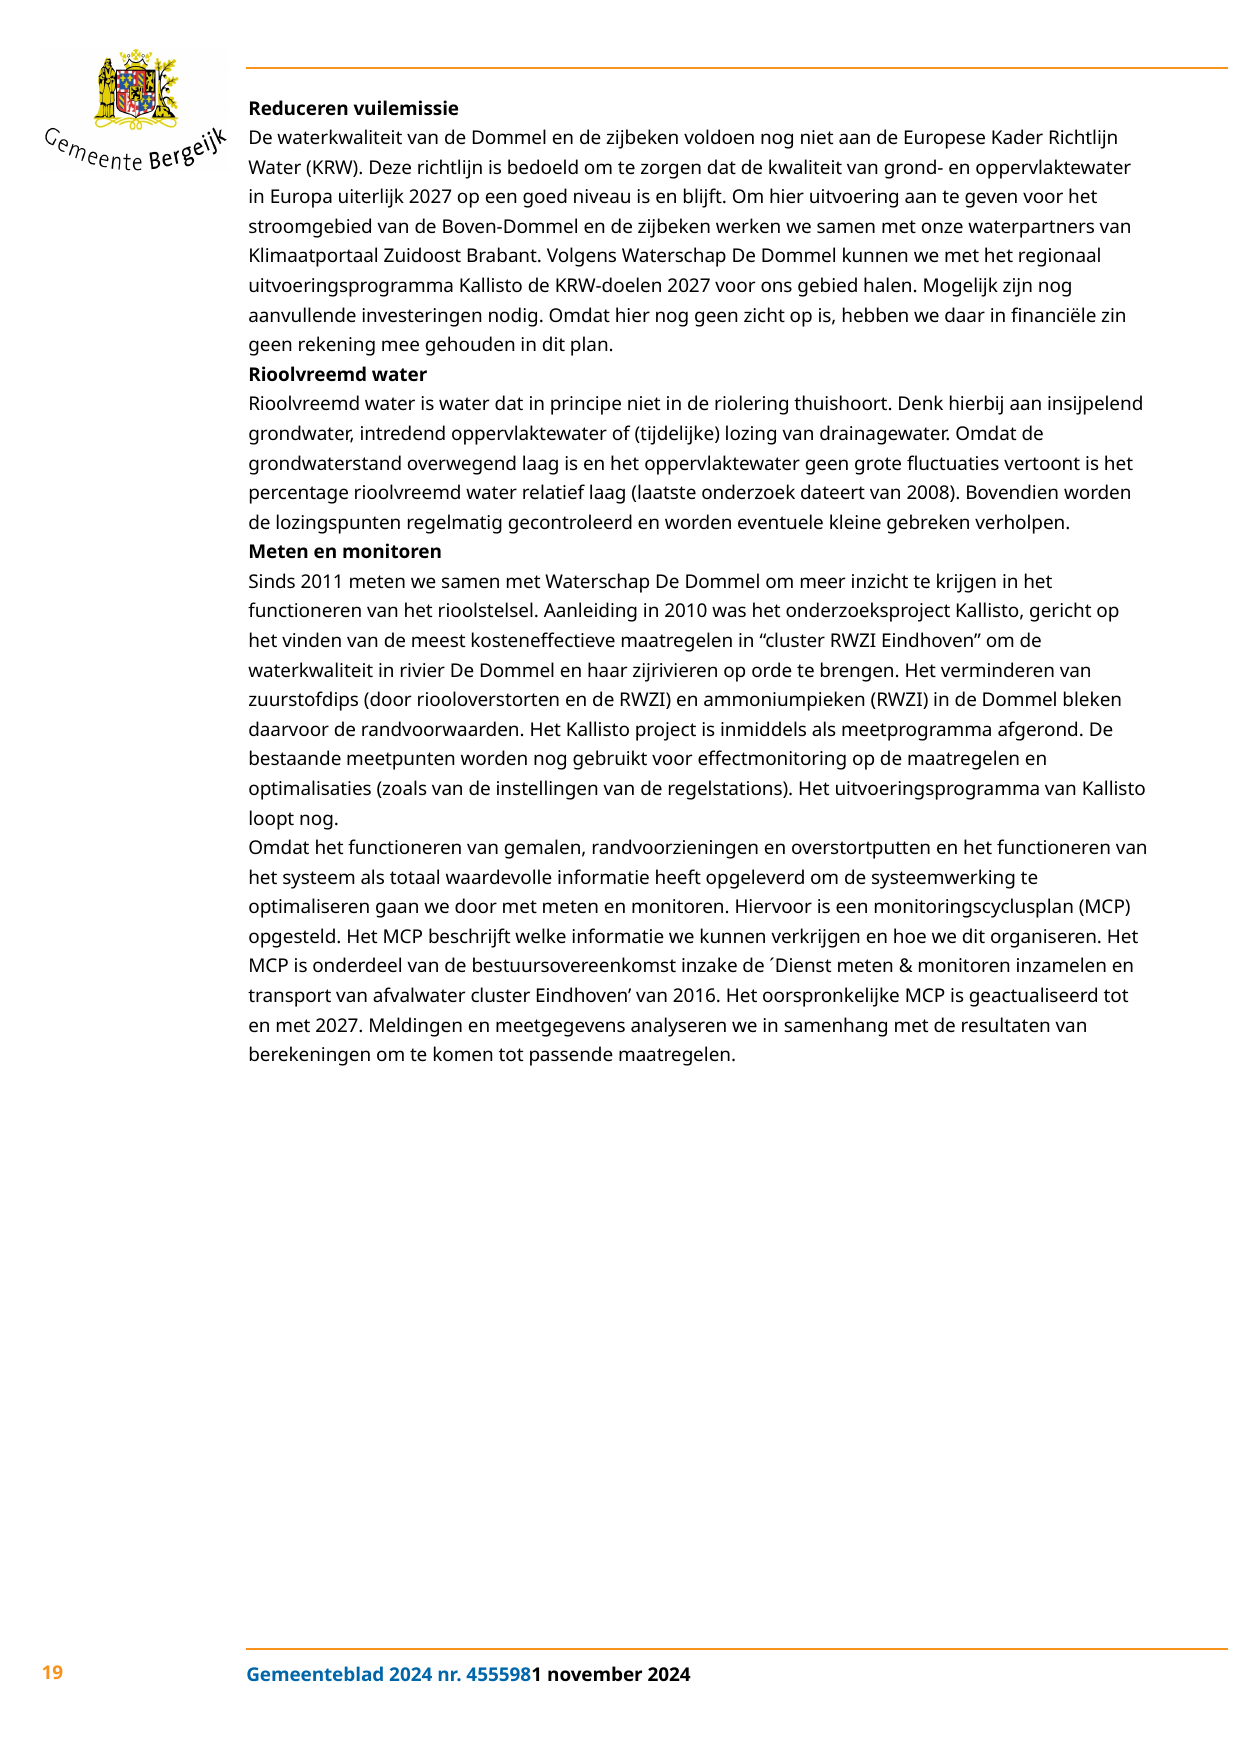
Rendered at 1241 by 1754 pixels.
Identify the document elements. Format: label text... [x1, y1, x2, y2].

text Omdat het functioneren van gemalen, randvoorzieningen en overstortputten en het functioneren van het systeem als totaal waardevolle informatie heeft opgeleverd om de systeemwerking te optimaliseren gaan we door met meten en monitoren. Hiervoor is een monitoringscyclusplan (MCP) opgesteld. Het MCP beschrijft welke informatie we kunnen verkrijgen en hoe we dit organiseren. Het MCP is onderdeel van de bestuursovereenkomst inzake de ´Dienst meten & monitoren inzamelen en transport van afvalwater cluster Eindhoven’ van 2016. Het oorspronkelijke MCP is geactualiseerd tot en met 2027. Meldingen en meetgegevens analyseren we in samenhang met de resultaten van berekeningen om te komen tot passende maatregelen. [248, 834, 1152, 1067]
text Rioolvreemd water [248, 361, 1152, 387]
picture [41, 47, 231, 172]
text De waterkwaliteit van de Dommel en de zijbeken voldoen nog niet aan de Europese Kader Richtlijn Water (KRW). Deze richtlijn is bedoeld om te zorgen dat de kwaliteit van grond- en oppervlaktewater in Europa uiterlijk 2027 op een goed niveau is en blijft. Om hier uitvoering aan te geven voor het stroomgebied van de Boven-Dommel en de zijbeken werken we samen met onze waterpartners van Klimaatportaal Zuidoost Brabant. Volgens Waterschap De Dommel kunnen we met het regionaal uitvoeringsprogramma Kallisto de KRW-doelen 2027 voor ons gebied halen. Mogelijk zijn nog aanvullende investeringen nodig. Omdat hier nog geen zicht op is, hebben we daar in financiële zin geen rekening mee gehouden in dit plan. [248, 124, 1152, 357]
text Meten en monitoren [248, 538, 1152, 564]
text Sinds 2011 meten we samen met Waterschap De Dommel om meer inzicht te krijgen in het functioneren van het rioolstelsel. Aanleiding in 2010 was het onderzoeksproject Kallisto, gericht op het vinden van de meest kosteneffectieve maatregelen in “cluster RWZI Eindhoven” om de waterkwaliteit in rivier De Dommel en haar zijrivieren op orde te brengen. Het verminderen van zuurstofdips (door riooloverstorten en de RWZI) en ammoniumpieken (RWZI) in de Dommel bleken daarvoor de randvoorwaarden. Het Kallisto project is inmiddels als meetprogramma afgerond. De bestaande meetpunten worden nog gebruikt voor effectmonitoring op de maatregelen en optimalisaties (zoals van de instellingen van de regelstations). Het uitvoeringsprogramma van Kallisto loopt nog. [248, 568, 1152, 831]
text Reduceren vuilemissie [248, 95, 1152, 121]
text Rioolvreemd water is water dat in principe niet in de riolering thuishoort. Denk hierbij aan insijpelend grondwater, intredend oppervlaktewater of (tijdelijke) lozing van drainagewater. Omdat de grondwaterstand overwegend laag is en het oppervlaktewater geen grote fluctuaties vertoont is het percentage rioolvreemd water relatief laag (laatste onderzoek dateert van 2008). Bovendien worden de lozingspunten regelmatig gecontroleerd en worden eventuele kleine gebreken verholpen. [248, 391, 1152, 535]
